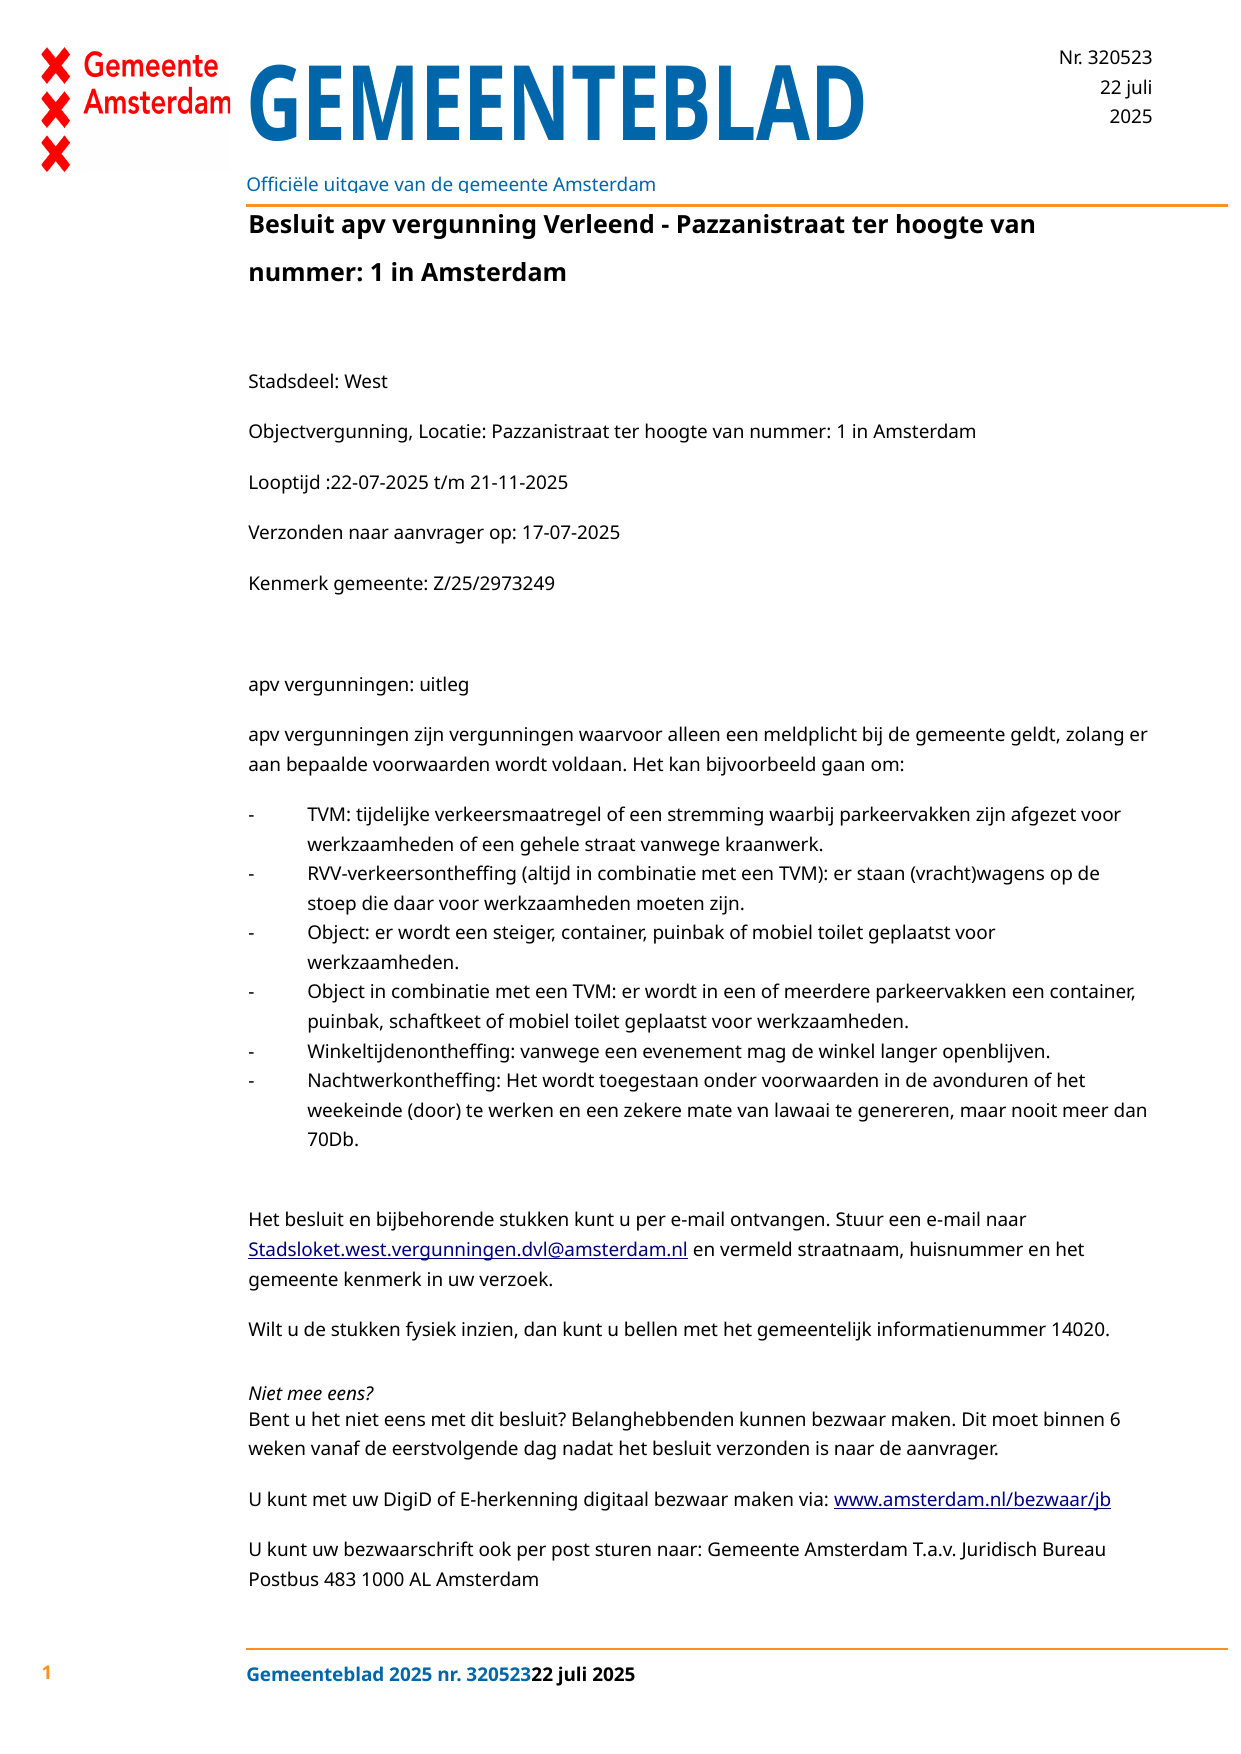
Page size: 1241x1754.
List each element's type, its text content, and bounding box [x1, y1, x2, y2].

text Het besluit en bijbehorende stukken kunt u per e-mail ontvangen. Stuur een e-mail naar Stadsloket.west.vergunningen.dvl@amsterdam.nl en vermeld straatnaam, huisnummer en het gemeente kenmerk in uw verzoek. [248, 1207, 1152, 1292]
text Objectvergunning, Locatie: Pazzanistraat ter hoogte van nummer: 1 in Amsterdam [248, 419, 1152, 444]
text apv vergunningen zijn vergunningen waarvoor alleen een meldplicht bij de gemeente geldt, zolang er aan bepaalde voorwaarden wordt voldaan. Het kan bijvoorbeeld gaan om: [248, 721, 1152, 777]
text Wilt u de stukken fysiek inzien, dan kunt u bellen met het gemeentelijk informatienummer 14020. [248, 1316, 1152, 1342]
text Niet mee eens? [248, 1380, 1152, 1406]
text apv vergunningen: uitleg [248, 671, 1152, 697]
text Looptijd :22-07-2025 t/m 21-11-2025 [248, 469, 1152, 495]
text Stadsdeel: West [248, 368, 1152, 394]
text Verzonden naar aanvrager op: 17-07-2025 [248, 519, 1152, 545]
list Object: er wordt een steiger, container, puinbak of mobiel toilet geplaatst voor werkzaamheden. [248, 919, 1152, 975]
list Nachtwerkontheffing: Het wordt toegestaan onder voorwaarden in de avonduren of het weekeinde (door) te werken en een zekere mate van lawaai te genereren, maar nooit meer dan 70Db. [248, 1067, 1152, 1152]
list Winkeltijdenontheffing: vanwege een evenement mag de winkel langer openblijven. [248, 1038, 1152, 1064]
list RVV-verkeersontheffing (altijd in combinatie met een TVM): er staan (vracht)wagens op de stoep die daar voor werkzaamheden moeten zijn. [248, 860, 1152, 916]
text U kunt met uw DigiD of E-herkenning digitaal bezwaar maken via: www.amsterdam.nl/bezwaar/jb [248, 1486, 1152, 1512]
text U kunt uw bezwaarschrift ook per post sturen naar: Gemeente Amsterdam T.a.v. Juridisch Bureau Postbus 483 1000 AL Amsterdam [248, 1536, 1152, 1592]
text Bent u het niet eens met dit besluit? Belanghebbenden kunnen bezwaar maken. Dit moet binnen 6 weken vanaf de eerstvolgende dag nadat het besluit verzonden is naar de aanvrager. [248, 1406, 1152, 1461]
text Kenmerk gemeente: Z/25/2973249 [248, 570, 1152, 596]
list TVM: tijdelijke verkeersmaatregel of een stremming waarbij parkeervakken zijn afgezet voor werkzaamheden of een gehele straat vanwege kraanwerk. [248, 801, 1152, 857]
picture [41, 47, 231, 172]
list Object in combinatie met een TVM: er wordt in een of meerdere parkeervakken een container, puinbak, schaftkeet of mobiel toilet geplaatst voor werkzaamheden. [248, 979, 1152, 1034]
text Besluit apv vergunning Verleend - Pazzanistraat ter hoogte van nummer: 1 in Amsterdam [248, 207, 1152, 288]
